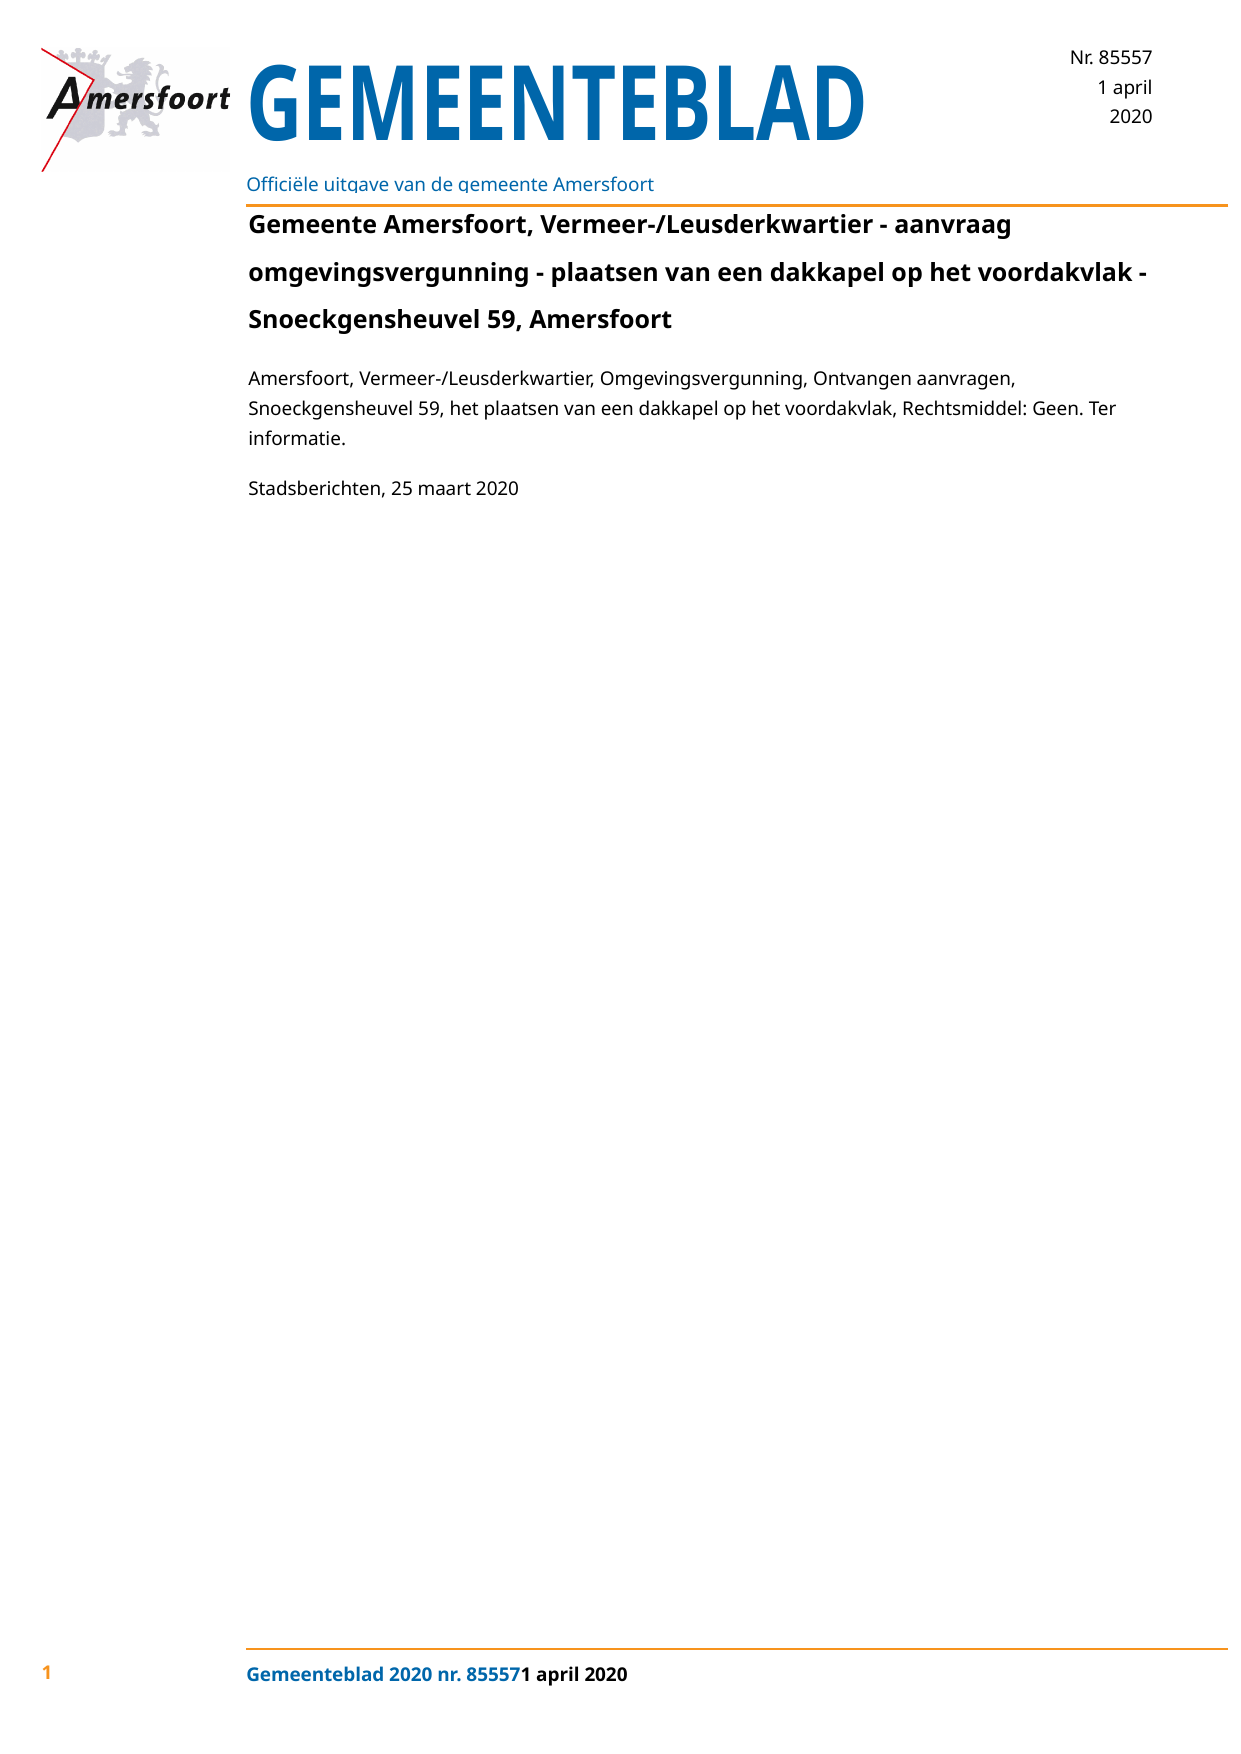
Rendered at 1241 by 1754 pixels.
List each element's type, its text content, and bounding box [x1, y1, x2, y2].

picture [41, 47, 231, 172]
text Amersfoort, Vermeer-/Leusderkwartier, Omgevingsvergunning, Ontvangen aanvragen, Snoeckgensheuvel 59, het plaatsen van een dakkapel op het voordakvlak, Rechtsmiddel: Geen. Ter informatie. [248, 366, 1152, 450]
text Gemeente Amersfoort, Vermeer-/Leusderkwartier - aanvraag omgevingsvergunning - plaatsen van een dakkapel op het voordakvlak - Snoeckgensheuvel 59, Amersfoort [248, 207, 1152, 336]
text Stadsberichten, 25 maart 2020 [248, 475, 1152, 501]
